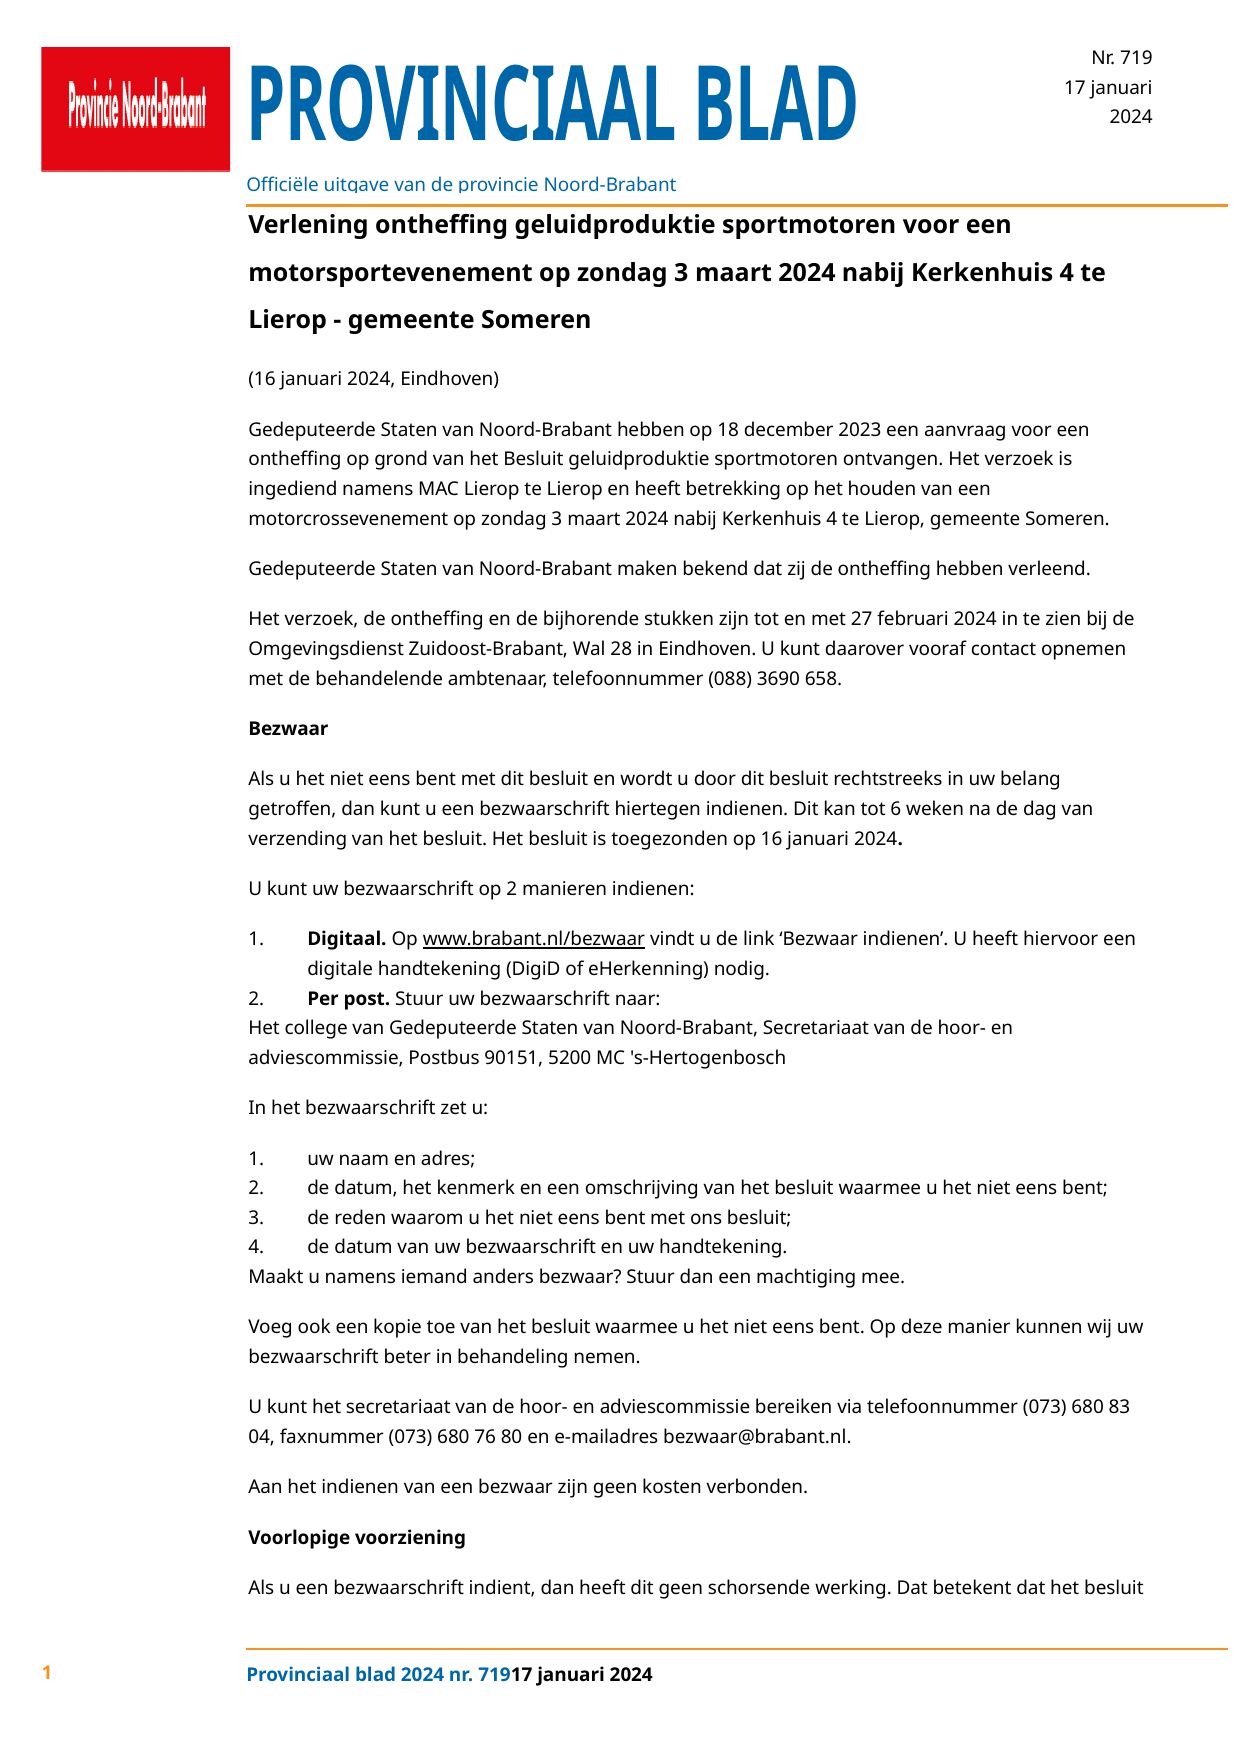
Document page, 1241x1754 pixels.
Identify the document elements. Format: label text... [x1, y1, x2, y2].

text U kunt het secretariaat van de hoor- en adviescommissie bereiken via telefoonnummer (073) 680 83 04, faxnummer (073) 680 76 80 en e-mailadres bezwaar@brabant.nl. [248, 1393, 1152, 1449]
text Het college van Gedeputeerde Staten van Noord-Brabant, Secretariaat van de hoor- en adviescommissie, Postbus 90151, 5200 MC 's‑Hertogenbosch [248, 1014, 1152, 1069]
text Gedeputeerde Staten van Noord-Brabant hebben op 18 december 2023 een aanvraag voor een ontheffing op grond van het Besluit geluidproduktie sportmotoren ontvangen. Het verzoek is ingediend namens MAC Lierop te Lierop en heeft betrekking op het houden van een motorcrossevenement op zondag 3 maart 2024 nabij Kerkenhuis 4 te Lierop, gemeente Someren. [248, 416, 1152, 530]
list Per post. Stuur uw bezwaarschrift naar: [248, 985, 1152, 1010]
list de datum, het kenmerk en een omschrijving van het besluit waarmee u het niet eens bent; [248, 1174, 1152, 1200]
text Gedeputeerde Staten van Noord-Brabant maken bekend dat zij de ontheffing hebben verleend. [248, 555, 1152, 581]
text Het verzoek, de ontheffing en de bijhorende stukken zijn tot en met 27 februari 2024 in te zien bij de Omgevingsdienst Zuidoost-Brabant, Wal 28 in Eindhoven. U kunt daarover vooraf contact opnemen met de behandelende ambtenaar, telefoonnummer (088) 3690 658. [248, 606, 1152, 690]
text U kunt uw bezwaarschrift op 2 manieren indienen: [248, 875, 1152, 901]
list de reden waarom u het niet eens bent met ons besluit; [248, 1204, 1152, 1229]
list Digitaal. Op www.brabant.nl/bezwaar vindt u de link ‘Bezwaar indienen’. U heeft hiervoor een digitale handtekening (DigiD of eHerkenning) nodig. [248, 926, 1152, 981]
text In het bezwaarschrift zet u: [248, 1094, 1152, 1120]
text Als u een bezwaarschrift indient, dan heeft dit geen schorsende werking. Dat betekent dat het besluit [248, 1574, 1152, 1600]
text Maakt u namens iemand anders bezwaar? Stuur dan een machtiging mee. [248, 1263, 1152, 1289]
text Verlening ontheffing geluidproduktie sportmotoren voor een motorsportevenement op zondag 3 maart 2024 nabij Kerkenhuis 4 te Lierop - gemeente Someren [248, 207, 1152, 336]
text Als u het niet eens bent met dit besluit en wordt u door dit besluit rechtstreeks in uw belang getroffen, dan kunt u een bezwaarschrift hiertegen indienen. Dit kan tot 6 weken na de dag van verzending van het besluit. Het besluit is toegezonden op 16 januari 2024. [248, 766, 1152, 850]
text Voorlopige voorziening [248, 1524, 1152, 1549]
text Bezwaar [248, 715, 1152, 741]
picture [41, 47, 231, 172]
text (16 januari 2024, Eindhoven) [248, 366, 1152, 391]
text Voeg ook een kopie toe van het besluit waarmee u het niet eens bent. Op deze manier kunnen wij uw bezwaarschrift beter in behandeling nemen. [248, 1313, 1152, 1369]
list de datum van uw bezwaarschrift en uw handtekening. [248, 1233, 1152, 1259]
text Aan het indienen van een bezwaar zijn geen kosten verbonden. [248, 1473, 1152, 1499]
list uw naam en adres; [248, 1145, 1152, 1170]
